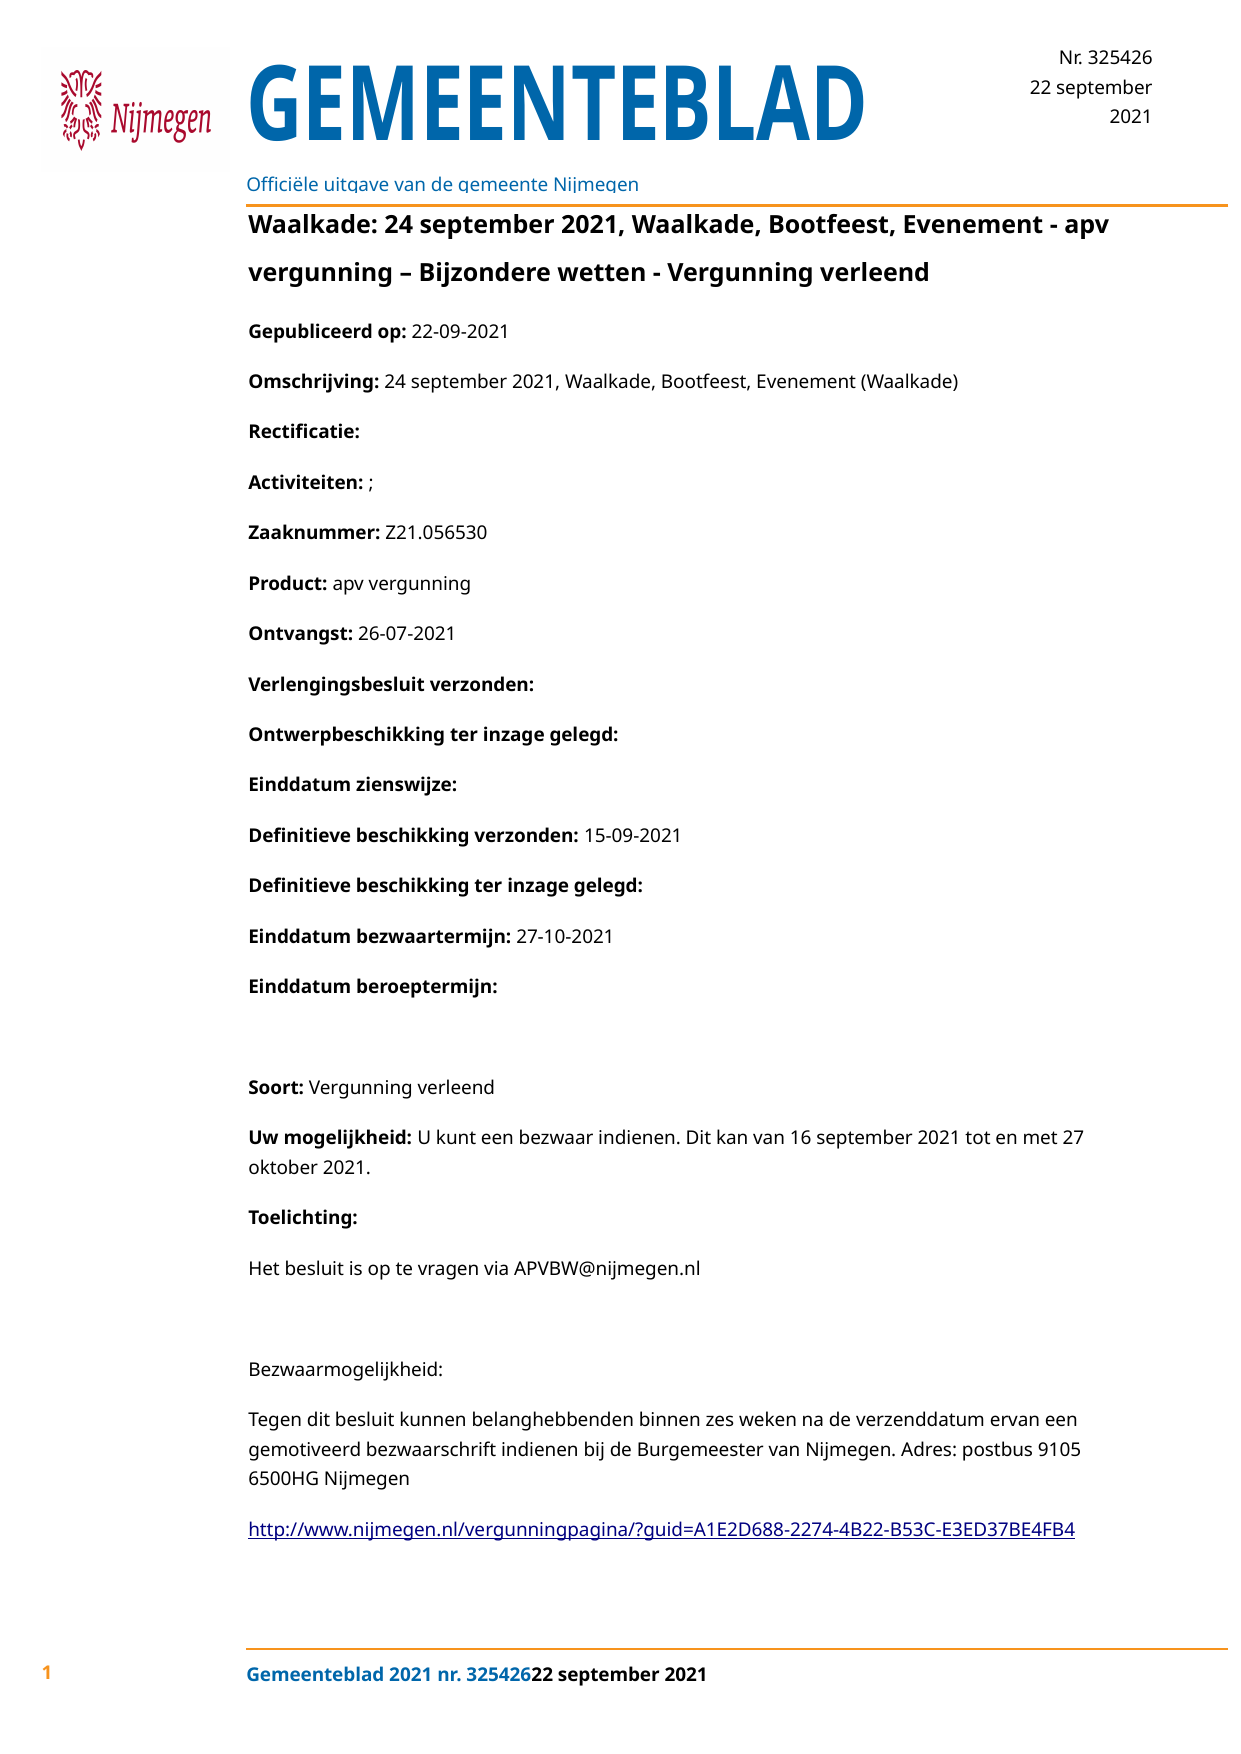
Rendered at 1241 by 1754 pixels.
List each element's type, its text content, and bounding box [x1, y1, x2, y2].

text Definitieve beschikking verzonden: 15-09-2021 [248, 822, 1152, 848]
text Product: apv vergunning [248, 570, 1152, 596]
text Ontwerpbeschikking ter inzage gelegd: [248, 721, 1152, 747]
text Uw mogelijkheid: U kunt een bezwaar indienen. Dit kan van 16 september 2021 tot en met 27 oktober 2021. [248, 1124, 1152, 1180]
text Verlengingsbesluit verzonden: [248, 671, 1152, 697]
text Gepubliceerd op: 22-09-2021 [248, 318, 1152, 344]
text Activiteiten: ; [248, 469, 1152, 495]
text Soort: Vergunning verleend [248, 1074, 1152, 1100]
text Tegen dit besluit kunnen belanghebbenden binnen zes weken na de verzenddatum ervan een gemotiveerd bezwaarschrift indienen bij de Burgemeester van Nijmegen. Adres: postbus 9105 6500HG Nijmegen [248, 1406, 1152, 1491]
text Definitieve beschikking ter inzage gelegd: [248, 872, 1152, 898]
text Einddatum beroeptermijn: [248, 973, 1152, 999]
text Omschrijving: 24 september 2021, Waalkade, Bootfeest, Evenement (Waalkade) [248, 368, 1152, 394]
text Einddatum bezwaartermijn: 27-10-2021 [248, 923, 1152, 949]
picture [41, 47, 231, 172]
text Ontvangst: 26-07-2021 [248, 620, 1152, 646]
text Rectificatie: [248, 419, 1152, 444]
text Het besluit is op te vragen via APVBW@nijmegen.nl [248, 1255, 1152, 1281]
text http://www.nijmegen.nl/vergunningpagina/?guid=A1E2D688-2274-4B22-B53C-E3ED37BE4FB4 [248, 1516, 1152, 1542]
text Waalkade: 24 september 2021, Waalkade, Bootfeest, Evenement - apv vergunning – Bijzondere wetten - Vergunning verleend [248, 207, 1152, 288]
text Bezwaarmogelijkheid: [248, 1356, 1152, 1382]
text Toelichting: [248, 1204, 1152, 1230]
text Einddatum zienswijze: [248, 772, 1152, 797]
text Zaaknummer: Z21.056530 [248, 519, 1152, 545]
